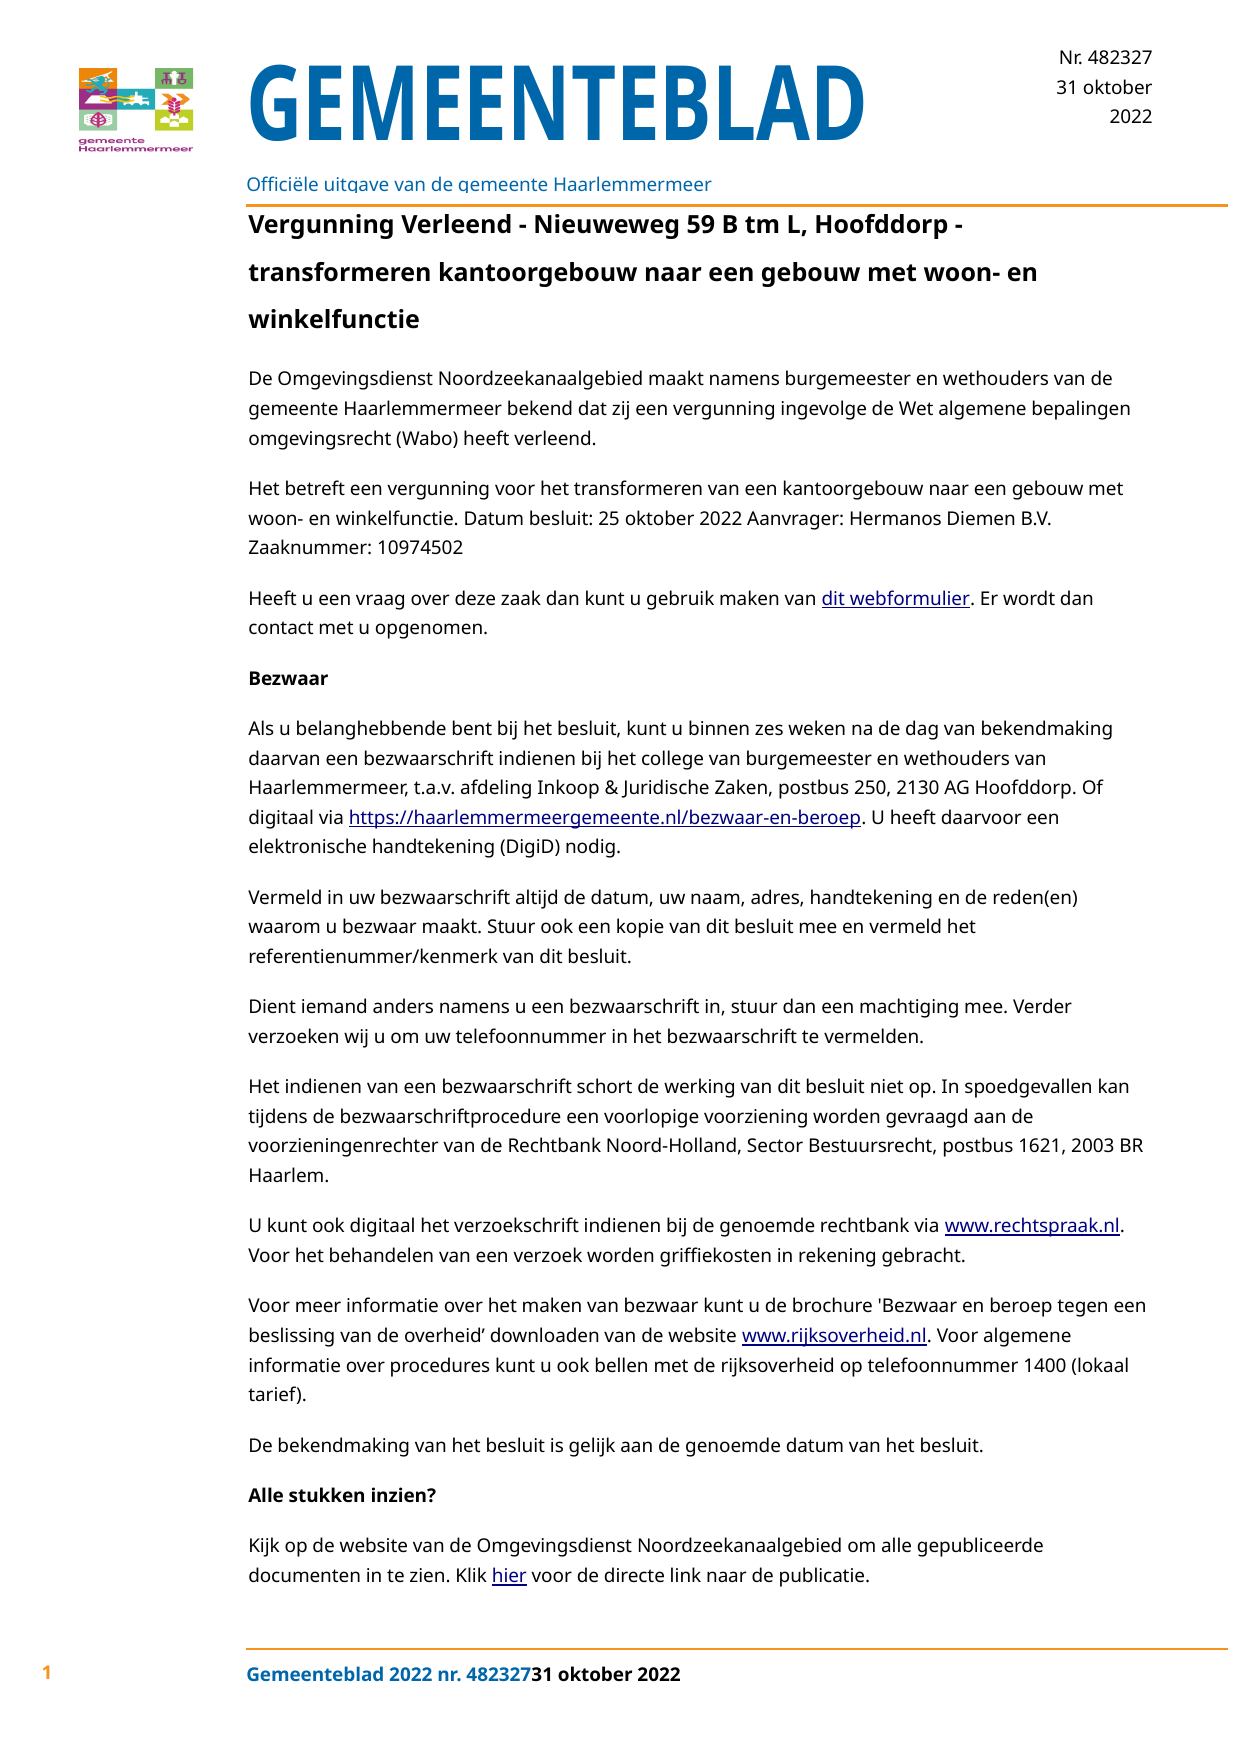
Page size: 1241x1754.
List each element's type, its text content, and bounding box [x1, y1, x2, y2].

text Voor meer informatie over het maken van bezwaar kunt u de brochure 'Bezwaar en beroep tegen een beslissing van de overheid’ downloaden van de website www.rijksoverheid.nl. Voor algemene informatie over procedures kunt u ook bellen met de rijksoverheid op telefoonnummer 1400 (lokaal tarief). [248, 1293, 1152, 1407]
text Het betreft een vergunning voor het transformeren van een kantoorgebouw naar een gebouw met woon- en winkelfunctie. Datum besluit: 25 oktober 2022 Aanvrager: Hermanos Diemen B.V. Zaaknummer: 10974502 [248, 475, 1152, 560]
text De bekendmaking van het besluit is gelijk aan de genoemde datum van het besluit. [248, 1432, 1152, 1457]
text U kunt ook digitaal het verzoekschrift indienen bij de genoemde rechtbank via www.rechtspraak.nl. Voor het behandelen van een verzoek worden griffiekosten in rekening gebracht. [248, 1213, 1152, 1268]
text Vergunning Verleend - Nieuweweg 59 B tm L, Hoofddorp - transformeren kantoorgebouw naar een gebouw met woon- en winkelfunctie [248, 207, 1152, 336]
text Het indienen van een bezwaarschrift schort de werking van dit besluit niet op. In spoedgevallen kan tijdens de bezwaarschriftprocedure een voorlopige voorziening worden gevraagd aan de voorzieningenrechter van de Rechtbank Noord-Holland, Sector Bestuursrecht, postbus 1621, 2003 BR Haarlem. [248, 1073, 1152, 1188]
text Bezwaar [248, 665, 1152, 690]
text Dient iemand anders namens u een bezwaarschrift in, stuur dan een machtiging mee. Verder verzoeken wij u om uw telefoonnummer in het bezwaarschrift te vermelden. [248, 993, 1152, 1049]
picture [41, 47, 231, 172]
text Alle stukken inzien? [248, 1482, 1152, 1508]
text Als u belanghebbende bent bij het besluit, kunt u binnen zes weken na de dag van bekendmaking daarvan een bezwaarschrift indienen bij het college van burgemeester en wethouders van Haarlemmermeer, t.a.v. afdeling Inkoop & Juridische Zaken, postbus 250, 2130 AG Hoofddorp. Of digitaal via https://haarlemmermeergemeente.nl/bezwaar-en-beroep. U heeft daarvoor een elektronische handtekening (DigiD) nodig. [248, 715, 1152, 859]
text Vermeld in uw bezwaarschrift altijd de datum, uw naam, adres, handtekening en de reden(en) waarom u bezwaar maakt. Stuur ook een kopie van dit besluit mee en vermeld het referentienummer/kenmerk van dit besluit. [248, 884, 1152, 969]
text Heeft u een vraag over deze zaak dan kunt u gebruik maken van dit webformulier. Er wordt dan contact met u opgenomen. [248, 585, 1152, 640]
text De Omgevingsdienst Noordzeekanaalgebied maakt namens burgemeester en wethouders van de gemeente Haarlemmermeer bekend dat zij een vergunning ingevolge de Wet algemene bepalingen omgevingsrecht (Wabo) heeft verleend. [248, 366, 1152, 450]
text Kijk op de website van de Omgevingsdienst Noordzeekanaalgebied om alle gepubliceerde documenten in te zien. Klik hier voor de directe link naar de publicatie. [248, 1533, 1152, 1588]
